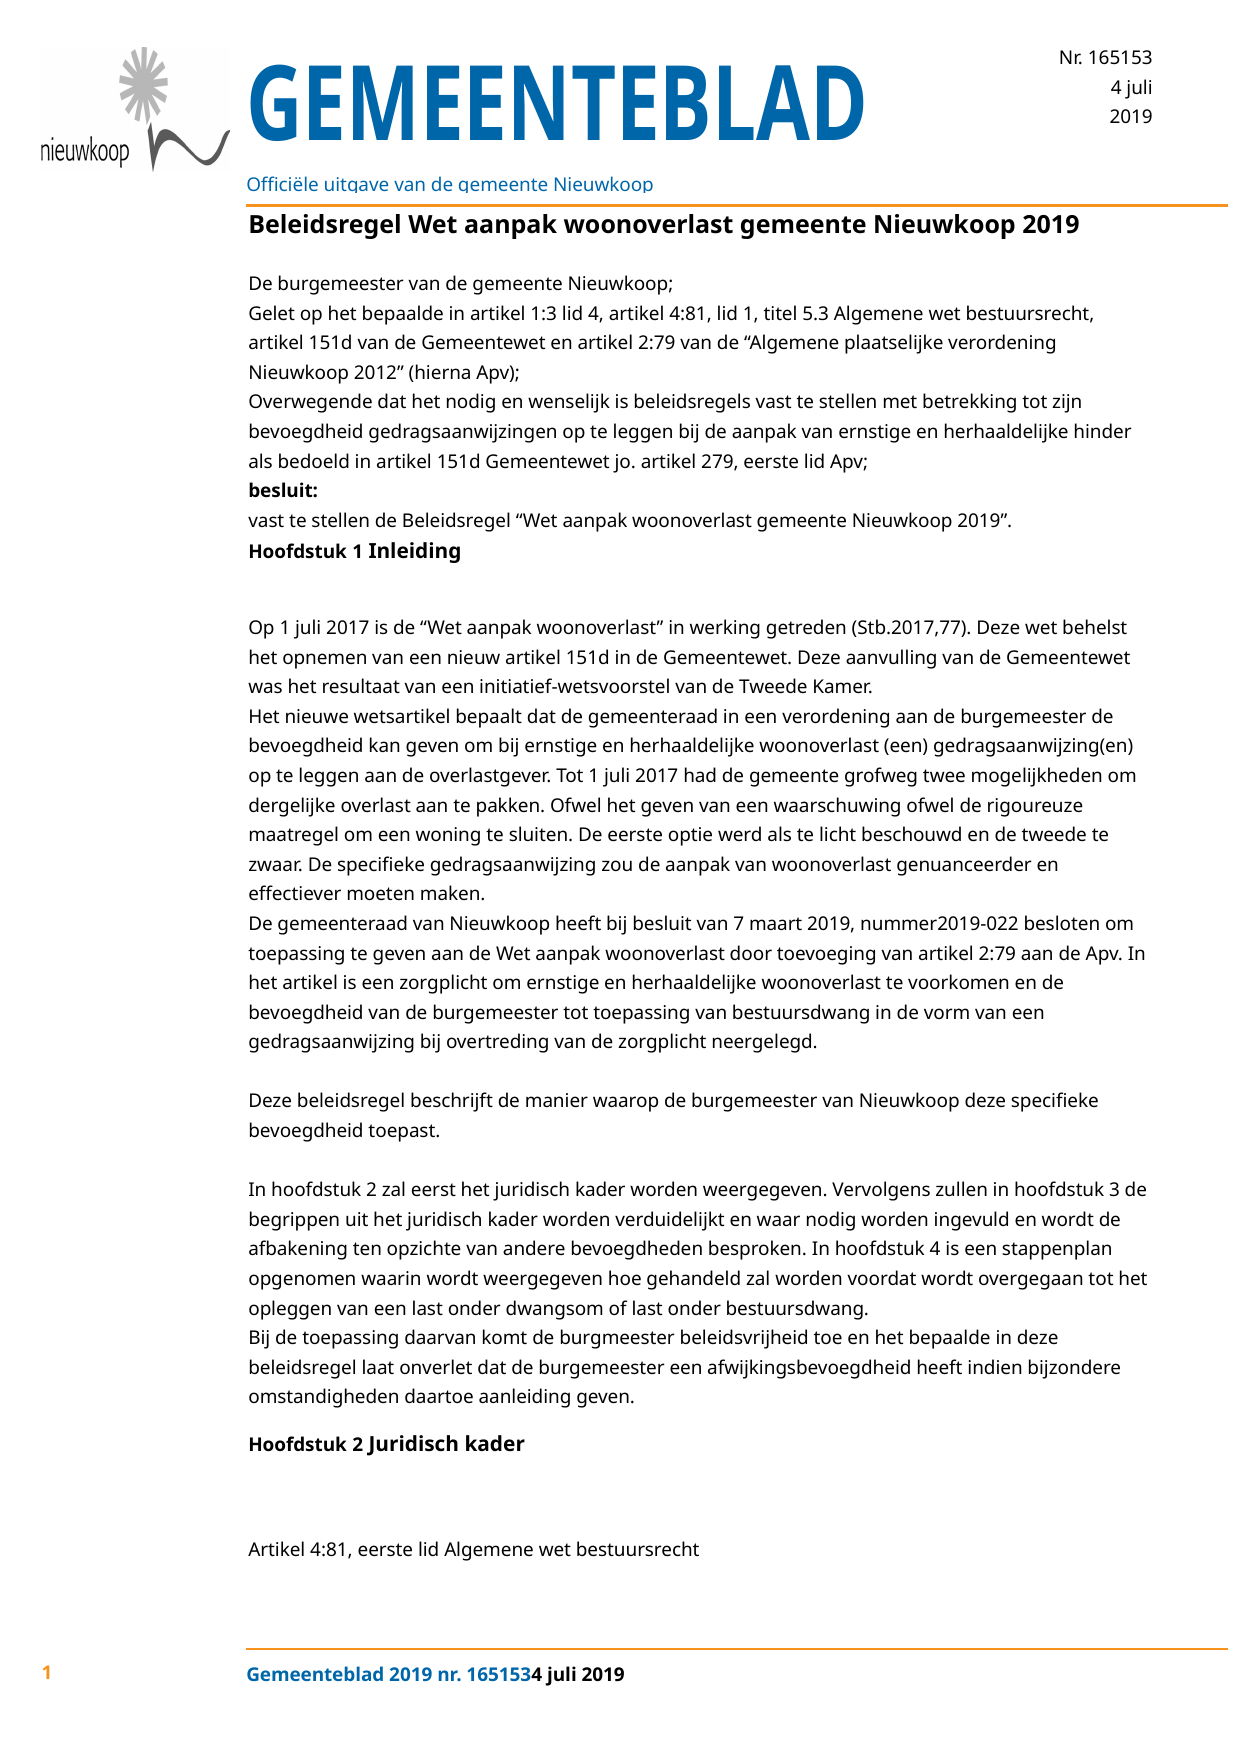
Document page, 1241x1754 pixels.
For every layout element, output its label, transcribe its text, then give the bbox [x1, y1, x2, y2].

text Bij de toepassing daarvan komt de burgmeester beleidsvrijheid toe en het bepaalde in deze beleidsregel laat onverlet dat de burgemeester een afwijkingsbevoegdheid heeft indien bijzondere omstandigheden daartoe aanleiding geven. [248, 1324, 1152, 1409]
text vast te stellen de Beleidsregel “Wet aanpak woonoverlast gemeente Nieuwkoop 2019”. [248, 507, 1152, 533]
text Beleidsregel Wet aanpak woonoverlast gemeente Nieuwkoop 2019 [248, 207, 1152, 241]
text Gelet op het bepaalde in artikel 1:3 lid 4, artikel 4:81, lid 1, titel 5.3 Algemene wet bestuursrecht, artikel 151d van de Gemeentewet en artikel 2:79 van de “Algemene plaatselijke verordening Nieuwkoop 2012” (hierna Apv); [248, 300, 1152, 385]
text In hoofdstuk 2 zal eerst het juridisch kader worden weergegeven. Vervolgens zullen in hoofdstuk 3 de begrippen uit het juridisch kader worden verduidelijkt en waar nodig worden ingevuld en wordt de afbakening ten opzichte van andere bevoegdheden besproken. In hoofdstuk 4 is een stappenplan opgenomen waarin wordt weergegeven hoe gehandeld zal worden voordat wordt overgegaan tot het opleggen van een last onder dwangsom of last onder bestuursdwang. [248, 1176, 1152, 1320]
text besluit: [248, 477, 1152, 503]
text Artikel 4:81, eerste lid Algemene wet bestuursrecht [248, 1536, 1152, 1562]
text Hoofdstuk 2 Juridisch kader [248, 1429, 1152, 1457]
text De gemeenteraad van Nieuwkoop heeft bij besluit van 7 maart 2019, nummer2019-022 besloten om toepassing te geven aan de Wet aanpak woonoverlast door toevoeging van artikel 2:79 aan de Apv. In het artikel is een zorgplicht om ernstige en herhaaldelijke woonoverlast te voorkomen en de bevoegdheid van de burgemeester tot toepassing van bestuursdwang in de vorm van een gedragsaanwijzing bij overtreding van de zorgplicht neergelegd. [248, 910, 1152, 1054]
text De burgemeester van de gemeente Nieuwkoop; [248, 270, 1152, 296]
text Het nieuwe wetsartikel bepaalt dat de gemeenteraad in een verordening aan de burgemeester de bevoegdheid kan geven om bij ernstige en herhaaldelijke woonoverlast (een) gedragsaanwijzing(en) op te leggen aan de overlastgever. Tot 1 juli 2017 had de gemeente grofweg twee mogelijkheden om dergelijke overlast aan te pakken. Ofwel het geven van een waarschuwing ofwel de rigoureuze maatregel om een woning te sluiten. De eerste optie werd als te licht beschouwd en de tweede te zwaar. De specifieke gedragsaanwijzing zou de aanpak van woonoverlast genuanceerder en effectiever moeten maken. [248, 703, 1152, 906]
text Hoofdstuk 1 Inleiding [248, 537, 1152, 565]
picture [41, 47, 231, 172]
text Op 1 juli 2017 is de “Wet aanpak woonoverlast” in werking getreden (Stb.2017,77). Deze wet behelst het opnemen van een nieuw artikel 151d in de Gemeentewet. Deze aanvulling van de Gemeentewet was het resultaat van een initiatief-wetsvoorstel van de Tweede Kamer. [248, 614, 1152, 699]
text Overwegende dat het nodig en wenselijk is beleidsregels vast te stellen met betrekking tot zijn bevoegdheid gedragsaanwijzingen op te leggen bij de aanpak van ernstige en herhaaldelijke hinder als bedoeld in artikel 151d Gemeentewet jo. artikel 279, eerste lid Apv; [248, 389, 1152, 473]
text Deze beleidsregel beschrijft de manier waarop de burgemeester van Nieuwkoop deze specifieke bevoegdheid toepast. [248, 1088, 1152, 1143]
